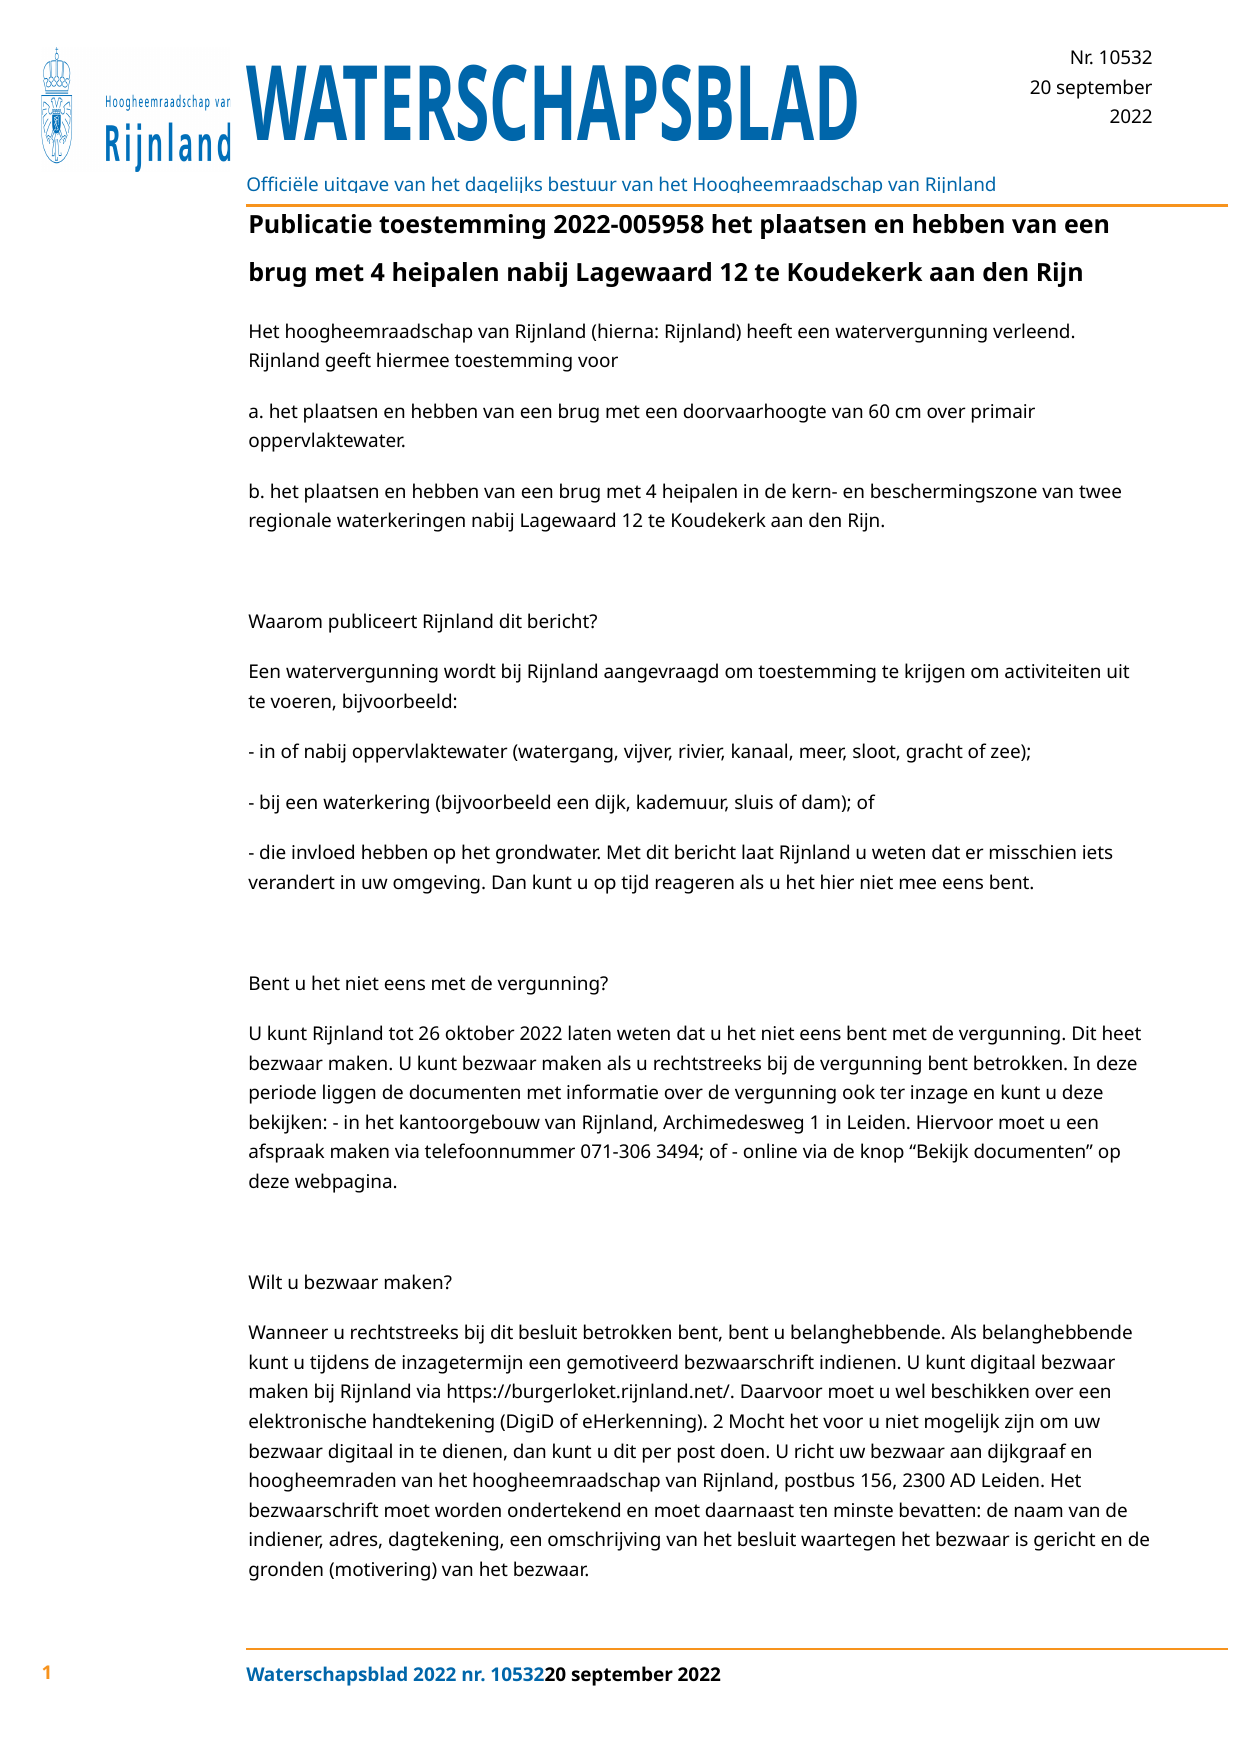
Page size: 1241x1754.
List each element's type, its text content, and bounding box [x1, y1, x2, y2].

text Het hoogheemraadschap van Rijnland (hierna: Rijnland) heeft een watervergunning verleend. Rijnland geeft hiermee toestemming voor [248, 318, 1152, 373]
text - die invloed hebben op het grondwater. Met dit bericht laat Rijnland u weten dat er misschien iets verandert in uw omgeving. Dan kunt u op tijd reageren als u het hier niet mee eens bent. [248, 839, 1152, 895]
text a. het plaatsen en hebben van een brug met een doorvaarhoogte van 60 cm over primair oppervlaktewater. [248, 398, 1152, 453]
picture [41, 47, 231, 172]
text Waarom publiceert Rijnland dit bericht? [248, 608, 1152, 634]
text - in of nabij oppervlaktewater (watergang, vijver, rivier, kanaal, meer, sloot, gracht of zee); [248, 739, 1152, 764]
text U kunt Rijnland tot 26 oktober 2022 laten weten dat u het niet eens bent met de vergunning. Dit heet bezwaar maken. U kunt bezwaar maken als u rechtstreeks bij de vergunning bent betrokken. In deze periode liggen de documenten met informatie over de vergunning ook ter inzage en kunt u deze bekijken: - in het kantoorgebouw van Rijnland, Archimedesweg 1 in Leiden. Hiervoor moet u een afspraak maken via telefoonnummer 071-306 3494; of - online via de knop “Bekijk documenten” op deze webpagina. [248, 1020, 1152, 1194]
text b. het plaatsen en hebben van een brug met 4 heipalen in de kern- en beschermingszone van twee regionale waterkeringen nabij Lagewaard 12 te Koudekerk aan den Rijn. [248, 478, 1152, 533]
text Wanneer u rechtstreeks bij dit besluit betrokken bent, bent u belanghebbende. Als belanghebbende kunt u tijdens de inzagetermijn een gemotiveerd bezwaarschrift indienen. U kunt digitaal bezwaar maken bij Rijnland via https://burgerloket.rijnland.net/. Daarvoor moet u wel beschikken over een elektronische handtekening (DigiD of eHerkenning). 2 Mocht het voor u niet mogelijk zijn om uw bezwaar digitaal in te dienen, dan kunt u dit per post doen. U richt uw bezwaar aan dijkgraaf en hoogheemraden van het hoogheemraadschap van Rijnland, postbus 156, 2300 AD Leiden. Het bezwaarschrift moet worden ondertekend en moet daarnaast ten minste bevatten: de naam van de indiener, adres, dagtekening, een omschrijving van het besluit waartegen het bezwaar is gericht en de gronden (motivering) van het bezwaar. [248, 1319, 1152, 1582]
text Bent u het niet eens met de vergunning? [248, 970, 1152, 996]
text Een watervergunning wordt bij Rijnland aangevraagd om toestemming te krijgen om activiteiten uit te voeren, bijvoorbeeld: [248, 659, 1152, 714]
text Wilt u bezwaar maken? [248, 1269, 1152, 1295]
text Publicatie toestemming 2022-005958 het plaatsen en hebben van een brug met 4 heipalen nabij Lagewaard 12 te Koudekerk aan den Rijn [248, 207, 1152, 288]
text - bij een waterkering (bijvoorbeeld een dijk, kademuur, sluis of dam); of [248, 789, 1152, 815]
